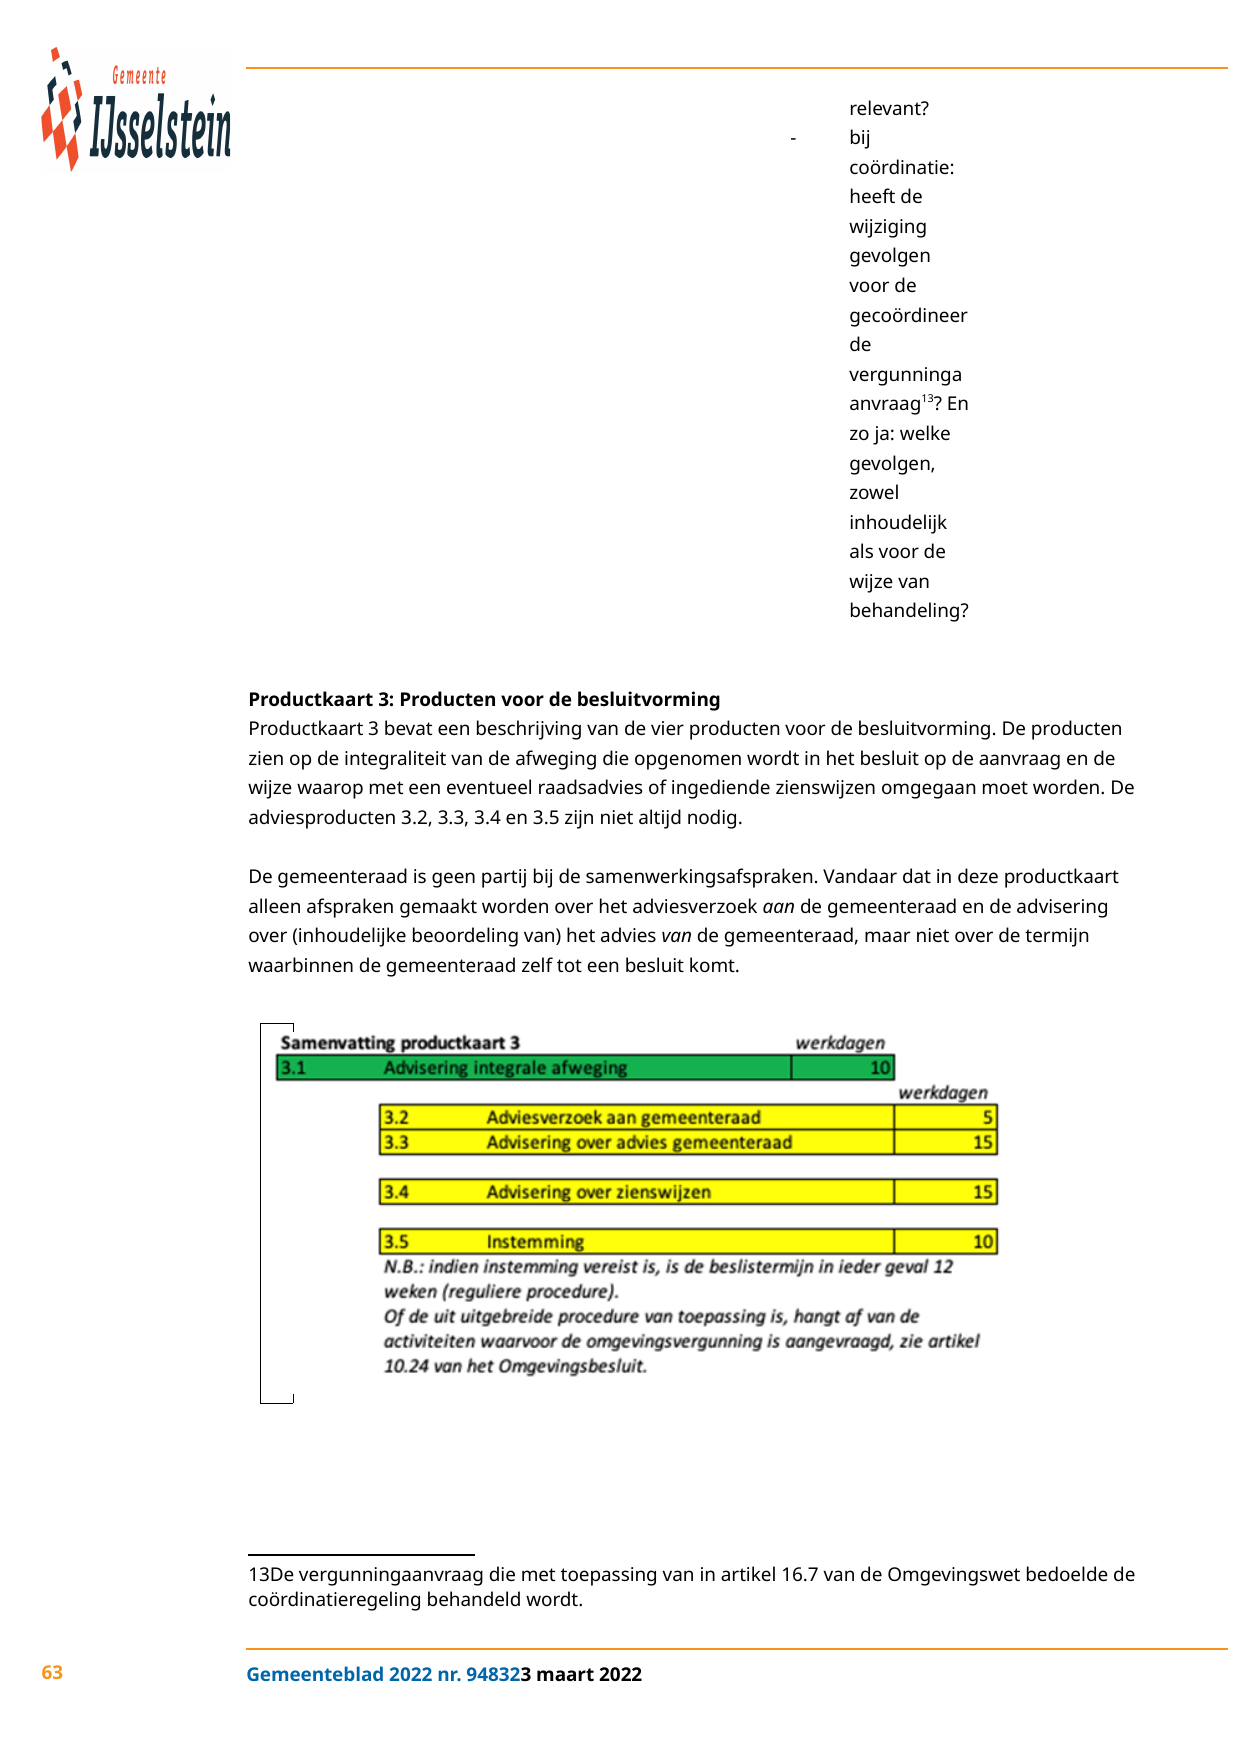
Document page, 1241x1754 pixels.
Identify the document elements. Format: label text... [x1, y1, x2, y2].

table_cell relevant? bij coördinatie: heeft de wijziging gevolgen voor de gecoördineerde vergunningaanvraag? En zo ja: welke gevolgen, zowel inhoudelijk als voor de wijze van behandeling? [790, 95, 971, 623]
text De gemeenteraad is geen partij bij de samenwerkingsafspraken. Vandaar dat in deze productkaart alleen afspraken gemaakt worden over het adviesverzoek aan de gemeenteraad en de advisering over (inhoudelijke beoordeling van) het advies van de gemeenteraad, maar niet over de termijn waarbinnen de gemeenteraad zelf tot een besluit komt. [248, 863, 1152, 978]
text Productkaart 3 bevat een beschrijving van de vier producten voor de besluitvorming. De producten zien op de integraliteit van de afweging die opgenomen wordt in het besluit op de aanvraag en de wijze waarop met een eventueel raadsadvies of ingediende zienswijzen omgegaan moet worden. De adviesproducten 3.2, 3.3, 3.4 en 3.5 zijn niet altijd nodig. [248, 715, 1152, 830]
table_cell [609, 95, 790, 623]
table_cell [248, 95, 429, 623]
picture [268, 1032, 1008, 1394]
text Productkaart 3: Producten voor de besluitvorming [248, 686, 1152, 712]
table_cell [971, 95, 1152, 623]
picture [41, 47, 231, 172]
table_cell [429, 95, 609, 623]
